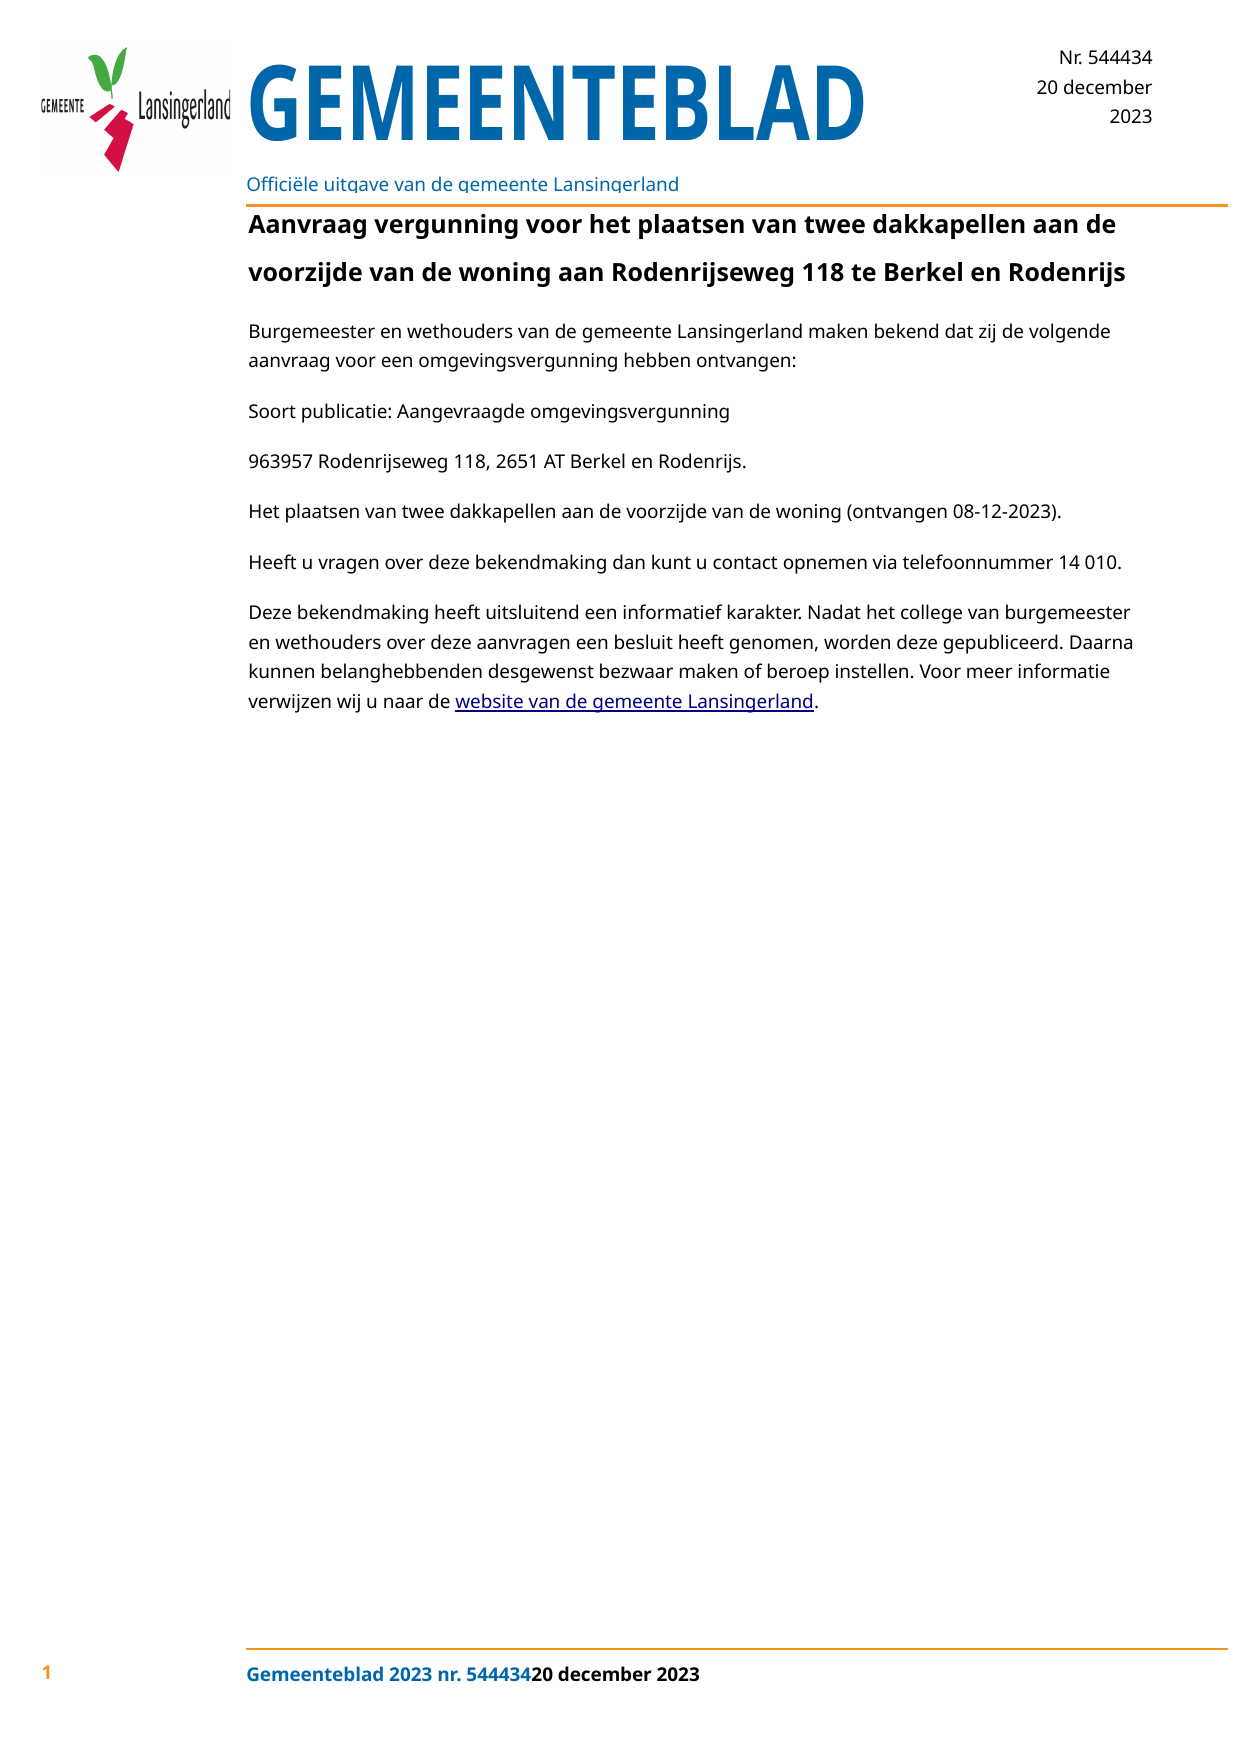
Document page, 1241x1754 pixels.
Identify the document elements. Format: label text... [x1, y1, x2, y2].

text Het plaatsen van twee dakkapellen aan de voorzijde van de woning (ontvangen 08-12-2023). [248, 499, 1152, 524]
text Deze bekendmaking heeft uitsluitend een informatief karakter. Nadat het college van burgemeester en wethouders over deze aanvragen een besluit heeft genomen, worden deze gepubliceerd. Daarna kunnen belanghebbenden desgewenst bezwaar maken of beroep instellen. Voor meer informatie verwijzen wij u naar de website van de gemeente Lansingerland. [248, 599, 1152, 714]
text Aanvraag vergunning voor het plaatsen van twee dakkapellen aan de voorzijde van de woning aan Rodenrijseweg 118 te Berkel en Rodenrijs [248, 207, 1152, 288]
text Soort publicatie: Aangevraagde omgevingsvergunning [248, 398, 1152, 424]
text 963957 Rodenrijseweg 118, 2651 AT Berkel en Rodenrijs. [248, 448, 1152, 474]
text Heeft u vragen over deze bekendmaking dan kunt u contact opnemen via telefoonnummer 14 010. [248, 549, 1152, 575]
picture [41, 47, 231, 172]
text Burgemeester en wethouders van de gemeente Lansingerland maken bekend dat zij de volgende aanvraag voor een omgevingsvergunning hebben ontvangen: [248, 318, 1152, 373]
